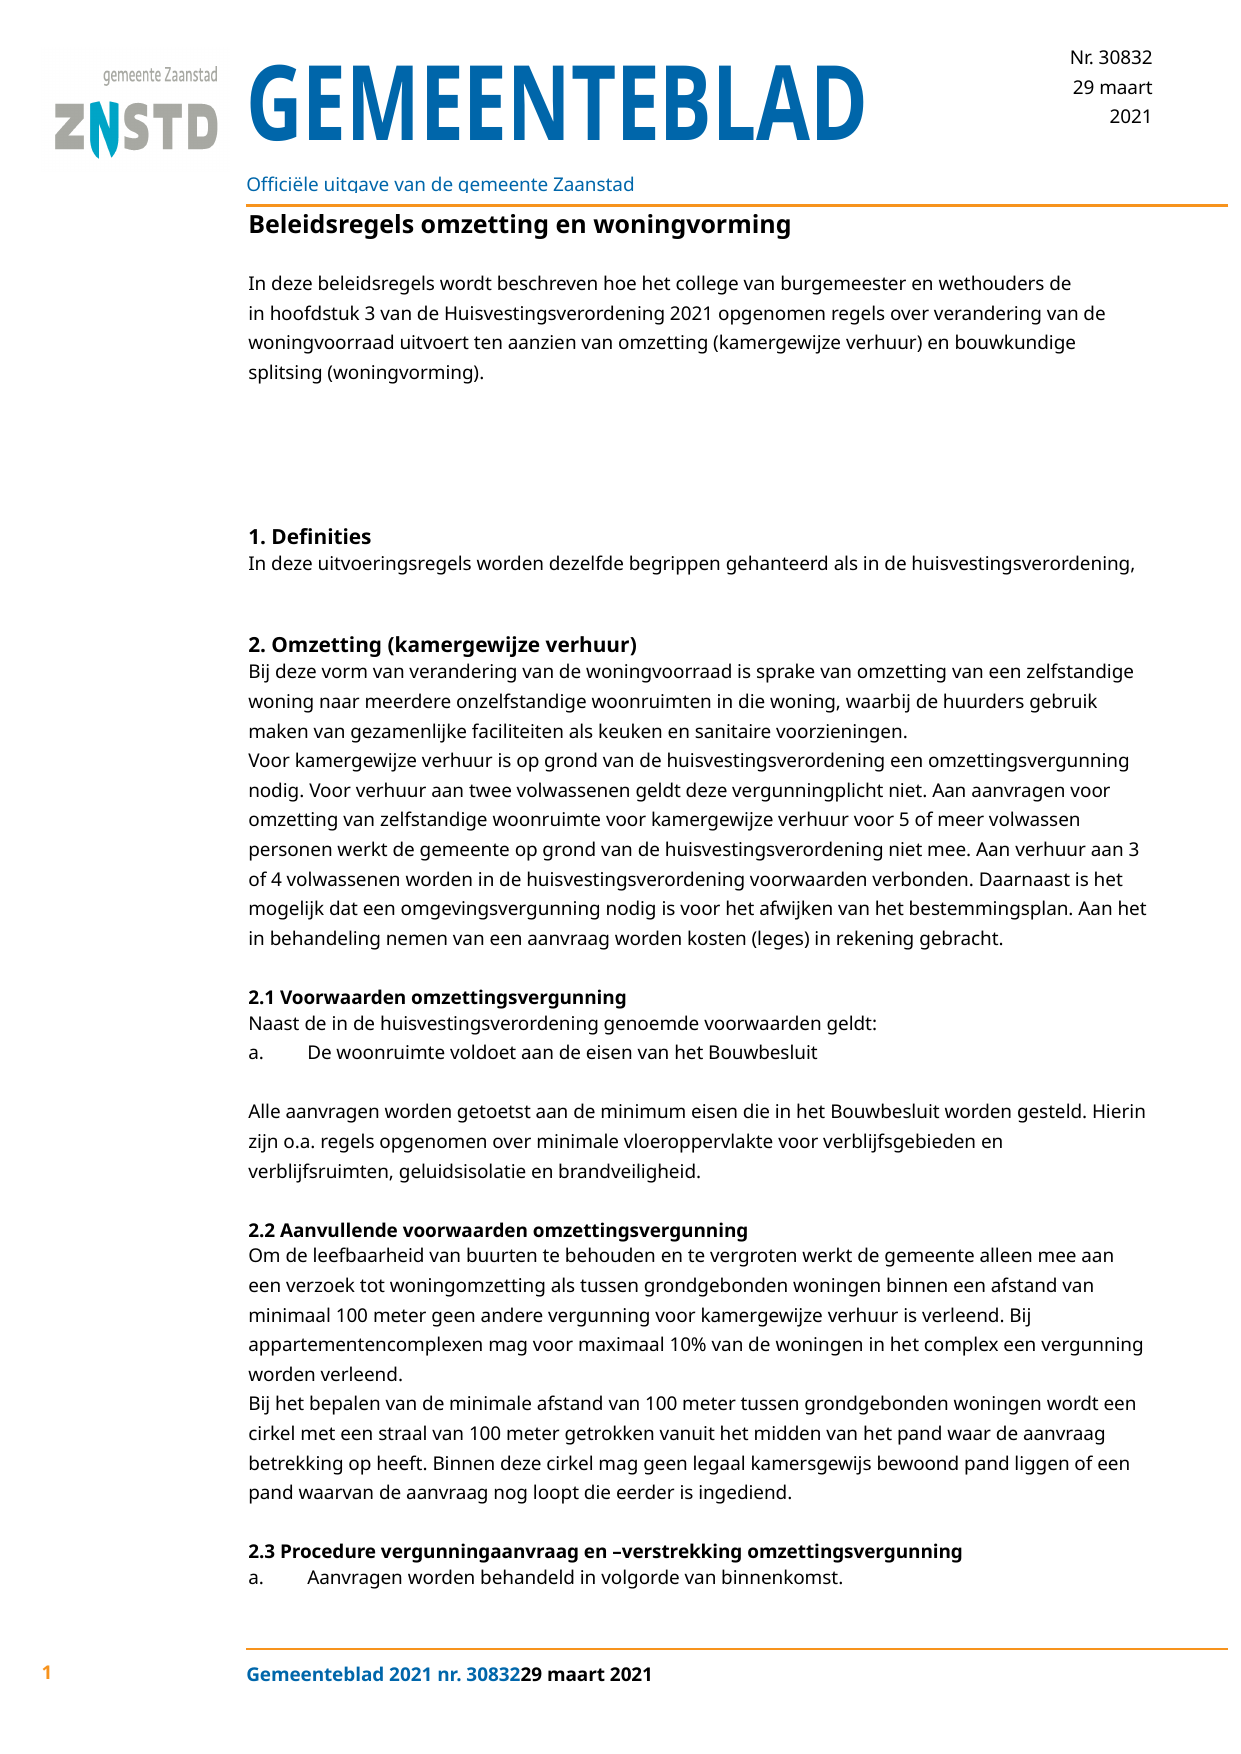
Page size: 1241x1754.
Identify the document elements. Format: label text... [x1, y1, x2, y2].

text 2.1 Voorwaarden omzettingsvergunning [248, 984, 1152, 1010]
text 2.2 Aanvullende voorwaarden omzettingsvergunning [248, 1217, 1152, 1243]
text In deze beleidsregels wordt beschreven hoe het college van burgemeester en wethouders de [248, 270, 1152, 296]
text 2. Omzetting (kamergewijze verhuur) [248, 630, 1152, 659]
text Beleidsregels omzetting en woningvorming [248, 207, 1152, 241]
list De woonruimte voldoet aan de eisen van het Bouwbesluit [248, 1039, 1152, 1065]
text Om de leefbaarheid van buurten te behouden en te vergroten werkt de gemeente alleen mee aan een verzoek tot woningomzetting als tussen grondgebonden woningen binnen een afstand van minimaal 100 meter geen andere vergunning voor kamergewijze verhuur is verleend. Bij appartementencomplexen mag voor maximaal 10% van de woningen in het complex een vergunning worden verleend. [248, 1243, 1152, 1387]
text Bij het bepalen van de minimale afstand van 100 meter tussen grondgebonden woningen wordt een cirkel met een straal van 100 meter getrokken vanuit het midden van het pand waar de aanvraag betrekking op heeft. Binnen deze cirkel mag geen legaal kamersgewijs bewoond pand liggen of een pand waarvan de aanvraag nog loopt die eerder is ingediend. [248, 1391, 1152, 1505]
text Bij deze vorm van verandering van de woningvoorraad is sprake van omzetting van een zelfstandige woning naar meerdere onzelfstandige woonruimten in die woning, waarbij de huurders gebruik maken van gezamenlijke faciliteiten als keuken en sanitaire voorzieningen. [248, 659, 1152, 744]
text 1. Definities [248, 522, 1152, 550]
text Voor kamergewijze verhuur is op grond van de huisvestingsverordening een omzettingsvergunning nodig. Voor verhuur aan twee volwassenen geldt deze vergunningplicht niet. Aan aanvragen voor omzetting van zelfstandige woonruimte voor kamergewijze verhuur voor 5 of meer volwassen personen werkt de gemeente op grond van de huisvestingsverordening niet mee. Aan verhuur aan 3 of 4 volwassenen worden in de huisvestingsverordening voorwaarden verbonden. Daarnaast is het mogelijk dat een omgevingsvergunning nodig is voor het afwijken van het bestemmingsplan. Aan het in behandeling nemen van een aanvraag worden kosten (leges) in rekening gebracht. [248, 747, 1152, 951]
text Naast de in de huisvestingsverordening genoemde voorwaarden geldt: [248, 1010, 1152, 1036]
text 2.3 Procedure vergunningaanvraag en –verstrekking omzettingsvergunning [248, 1538, 1152, 1564]
list Aanvragen worden behandeld in volgorde van binnenkomst. [248, 1564, 1152, 1590]
text In deze uitvoeringsregels worden dezelfde begrippen gehanteerd als in de huisvestingsverordening, [248, 550, 1152, 576]
text in hoofdstuk 3 van de Huisvestingsverordening 2021 opgenomen regels over verandering van de woningvoorraad uitvoert ten aanzien van omzetting (kamergewijze verhuur) en bouwkundige splitsing (woningvorming). [248, 300, 1152, 385]
text Alle aanvragen worden getoetst aan de minimum eisen die in het Bouwbesluit worden gesteld. Hierin zijn o.a. regels opgenomen over minimale vloeroppervlakte voor verblijfsgebieden en verblijfsruimten, geluidsisolatie en brandveiligheid. [248, 1099, 1152, 1183]
picture [41, 47, 231, 172]
